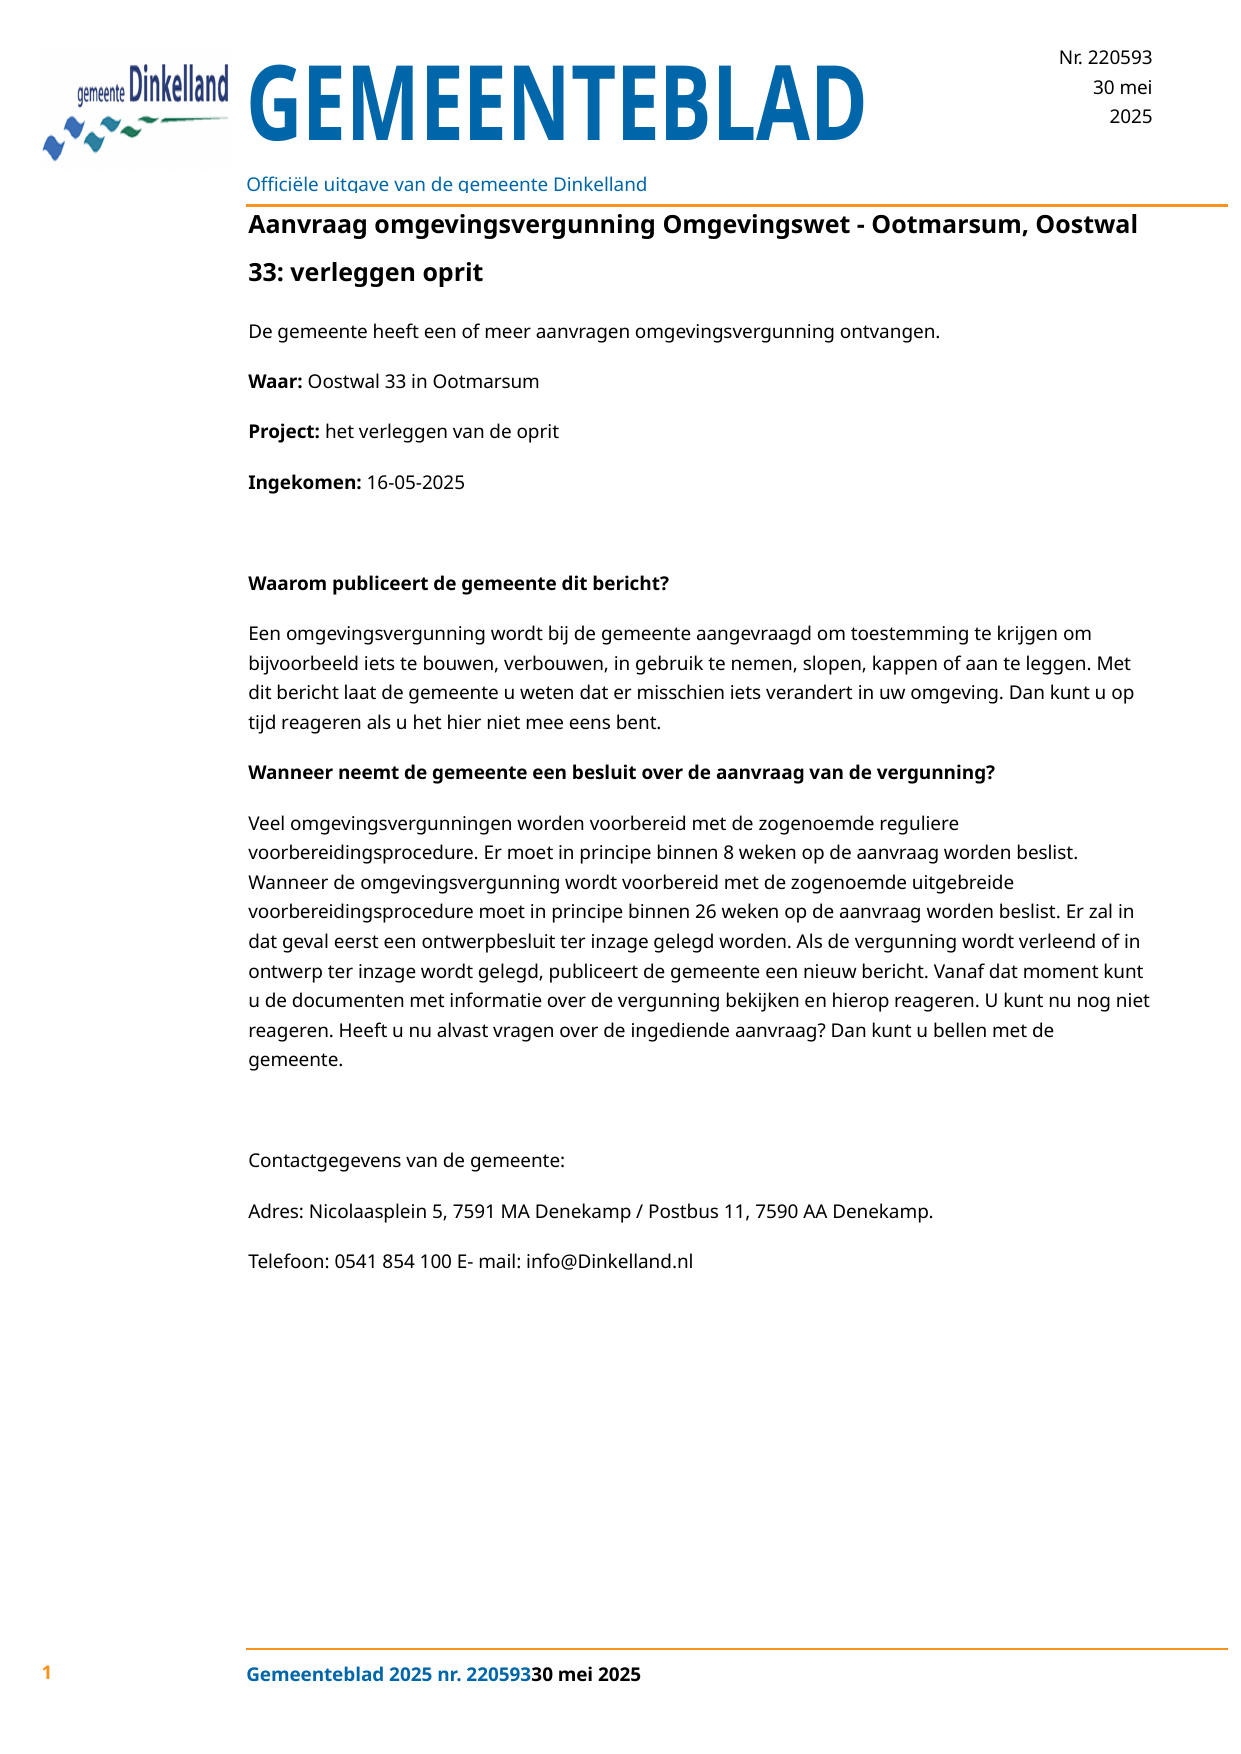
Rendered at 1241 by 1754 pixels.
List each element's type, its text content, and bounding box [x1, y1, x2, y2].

text Een omgevingsvergunning wordt bij de gemeente aangevraagd om toestemming te krijgen om bijvoorbeeld iets te bouwen, verbouwen, in gebruik te nemen, slopen, kappen of aan te leggen. Met dit bericht laat de gemeente u weten dat er misschien iets verandert in uw omgeving. Dan kunt u op tijd reageren als u het hier niet mee eens bent. [248, 620, 1152, 735]
text Adres: Nicolaasplein 5, 7591 MA Denekamp / Postbus 11, 7590 AA Denekamp. [248, 1198, 1152, 1224]
picture [41, 47, 231, 172]
text Project: het verleggen van de oprit [248, 419, 1152, 444]
text Waarom publiceert de gemeente dit bericht? [248, 570, 1152, 596]
text De gemeente heeft een of meer aanvragen omgevingsvergunning ontvangen. [248, 318, 1152, 344]
text Wanneer neemt de gemeente een besluit over de aanvraag van de vergunning? [248, 759, 1152, 785]
text Waar: Oostwal 33 in Ootmarsum [248, 368, 1152, 394]
text Contactgegevens van de gemeente: [248, 1147, 1152, 1173]
text Ingekomen: 16-05-2025 [248, 469, 1152, 495]
text Aanvraag omgevingsvergunning Omgevingswet - Ootmarsum, Oostwal 33: verleggen oprit [248, 207, 1152, 288]
text Telefoon: 0541 854 100 E- mail: info@Dinkelland.nl [248, 1248, 1152, 1274]
text Veel omgevingsvergunningen worden voorbereid met de zogenoemde reguliere voorbereidingsprocedure. Er moet in principe binnen 8 weken op de aanvraag worden beslist. Wanneer de omgevingsvergunning wordt voorbereid met de zogenoemde uitgebreide voorbereidingsprocedure moet in principe binnen 26 weken op de aanvraag worden beslist. Er zal in dat geval eerst een ontwerpbesluit ter inzage gelegd worden. Als de vergunning wordt verleend of in ontwerp ter inzage wordt gelegd, publiceert de gemeente een nieuw bericht. Vanaf dat moment kunt u de documenten met informatie over de vergunning bekijken en hierop reageren. U kunt nu nog niet reageren. Heeft u nu alvast vragen over de ingediende aanvraag? Dan kunt u bellen met de gemeente. [248, 810, 1152, 1072]
